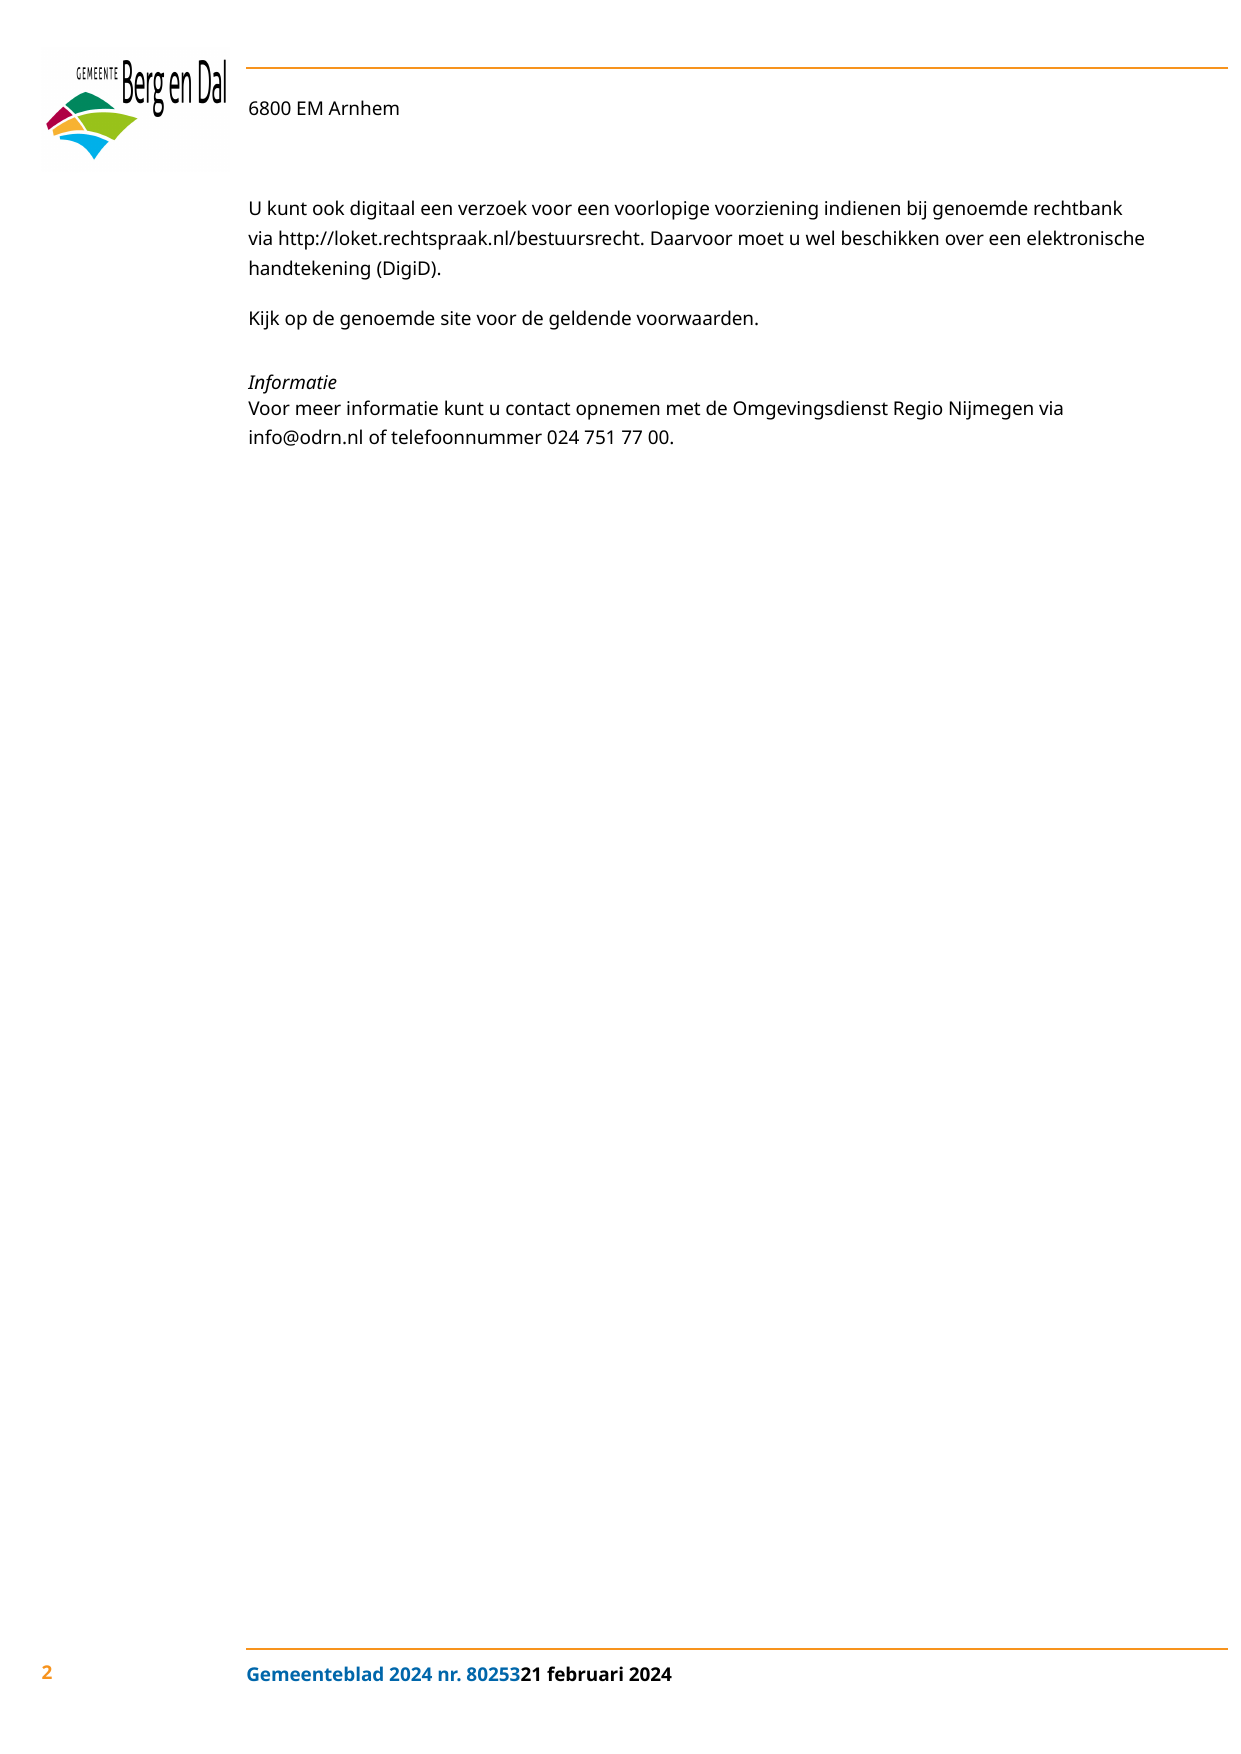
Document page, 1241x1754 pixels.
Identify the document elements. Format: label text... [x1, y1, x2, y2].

picture [41, 47, 231, 172]
text Voor meer informatie kunt u contact opnemen met de Omgevingsdienst Regio Nijmegen via info@odrn.nl of telefoonnummer 024 751 77 00. [248, 395, 1152, 450]
text Informatie [248, 369, 1152, 395]
text 6800 EM Arnhem [248, 95, 1152, 121]
text Kijk op de genoemde site voor de geldende voorwaarden. [248, 305, 1152, 331]
text U kunt ook digitaal een verzoek voor een voorlopige voorziening indienen bij genoemde rechtbank via http://loket.rechtspraak.nl/bestuursrecht. Daarvoor moet u wel beschikken over een elektronische handtekening (DigiD). [248, 196, 1152, 281]
